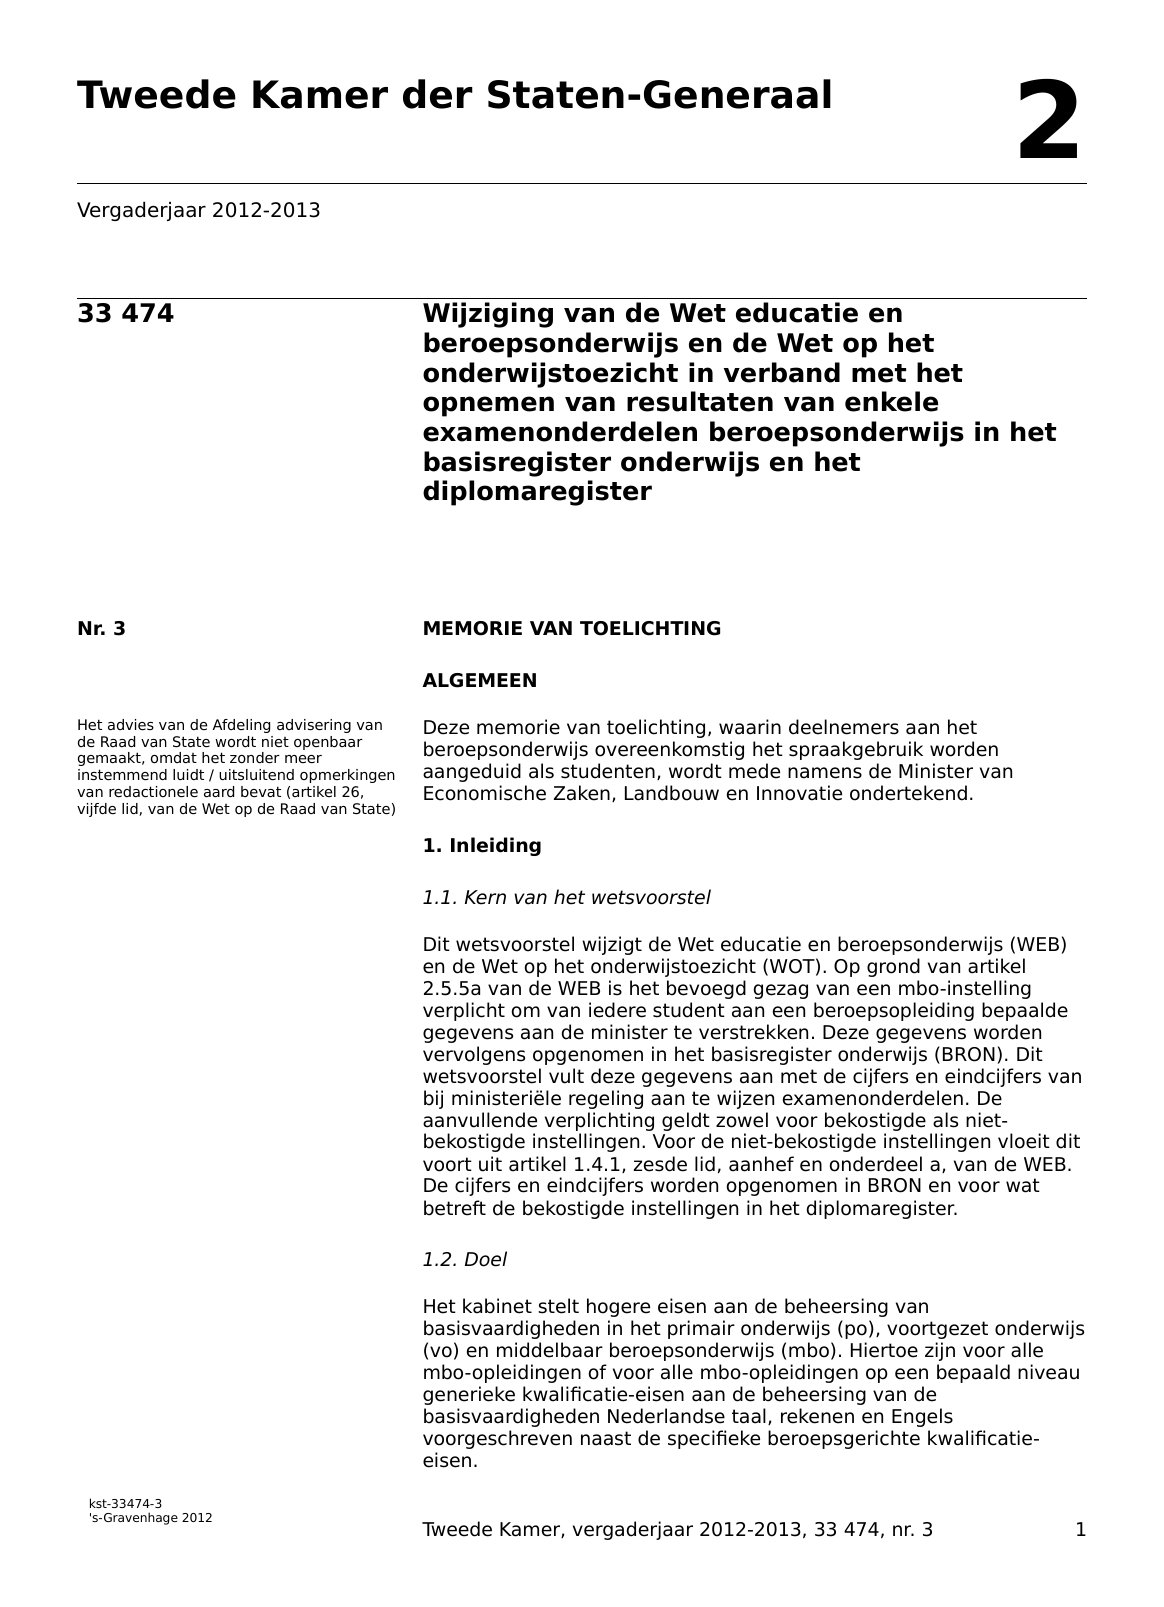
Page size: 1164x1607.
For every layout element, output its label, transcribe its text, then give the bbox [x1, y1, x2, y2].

subtitle Nr. 3 MEMORIE VAN TOELICHTING [77, 618, 1087, 640]
subtitle 1.1. Kern van het wetsvoorstel [422, 887, 1087, 909]
text Het advies van de Afdeling advisering van de Raad van State wordt niet openbaar gemaakt, omdat het zonder meer instemmend luidt / uitsluitend opmerkingen van redactionele aard bevat (artikel 26, vijfde lid, van de Wet op de Raad van State) [77, 717, 399, 818]
subtitle 1. Inleiding [422, 835, 1087, 857]
text Dit wetsvoorstel wijzigt de Wet educatie en beroepsonderwijs (WEB) en de Wet op het onderwijstoezicht (WOT). Op grond van artikel 2.5.5a van de WEB is het bevoegd gezag van een mbo-instelling verplicht om van iedere student aan een beroepsopleiding bepaalde gegevens aan de minister te verstrekken. Deze gegevens worden vervolgens opgenomen in het basisregister onderwijs (BRON). Dit wetsvoorstel vult deze gegevens aan met de cijfers en eindcijfers van bij ministeriële regeling aan te wijzen examenonderdelen. De aanvullende verplichting geldt zowel voor bekostigde als niet-bekostigde instellingen. Voor de niet-bekostigde instellingen vloeit dit voort uit artikel 1.4.1, zesde lid, aanhef en onderdeel a, van de WEB. De cijfers en eindcijfers worden opgenomen in BRON en voor wat betreft de bekostigde instellingen in het diplomaregister. [422, 934, 1087, 1219]
text Deze memorie van toelichting, waarin deelnemers aan het beroepsonderwijs overeenkomstig het spraakgebruik worden aangeduid als studenten, wordt mede namens de Minister van Economische Zaken, Landbouw en Innovatie ondertekend. [422, 717, 1087, 805]
table_header 2 [886, 59, 1087, 183]
text Het kabinet stelt hogere eisen aan de beheersing van basisvaardigheden in het primair onderwijs (po), voortgezet onderwijs (vo) en middelbaar beroepsonderwijs (mbo). Hiertoe zijn voor alle mbo-opleidingen of voor alle mbo-opleidingen op een bepaald niveau generieke kwalificatie-eisen aan de beheersing van de basisvaardigheden Nederlandse taal, rekenen en Engels voorgeschreven naast de specifieke beroepsgerichte kwalificatie-eisen. [422, 1296, 1087, 1472]
subtitle 33 474 Wijziging van de Wet educatie en beroepsonderwijs en de Wet op het onderwijstoezicht in verband met het opnemen van resultaten van enkele examenonderdelen beroepsonderwijs in het basisregister onderwijs en het diplomaregister [77, 299, 1087, 507]
table_header Tweede Kamer der Staten-Generaal [77, 59, 886, 183]
table_cell Vergaderjaar 2012-2013 [77, 184, 1087, 298]
subtitle ALGEMEEN [422, 670, 1087, 692]
subtitle 1.2. Doel [422, 1249, 1087, 1271]
text 's-Gravenhage 2012 [88, 1511, 323, 1525]
text kst-33474-3 [88, 1497, 323, 1511]
